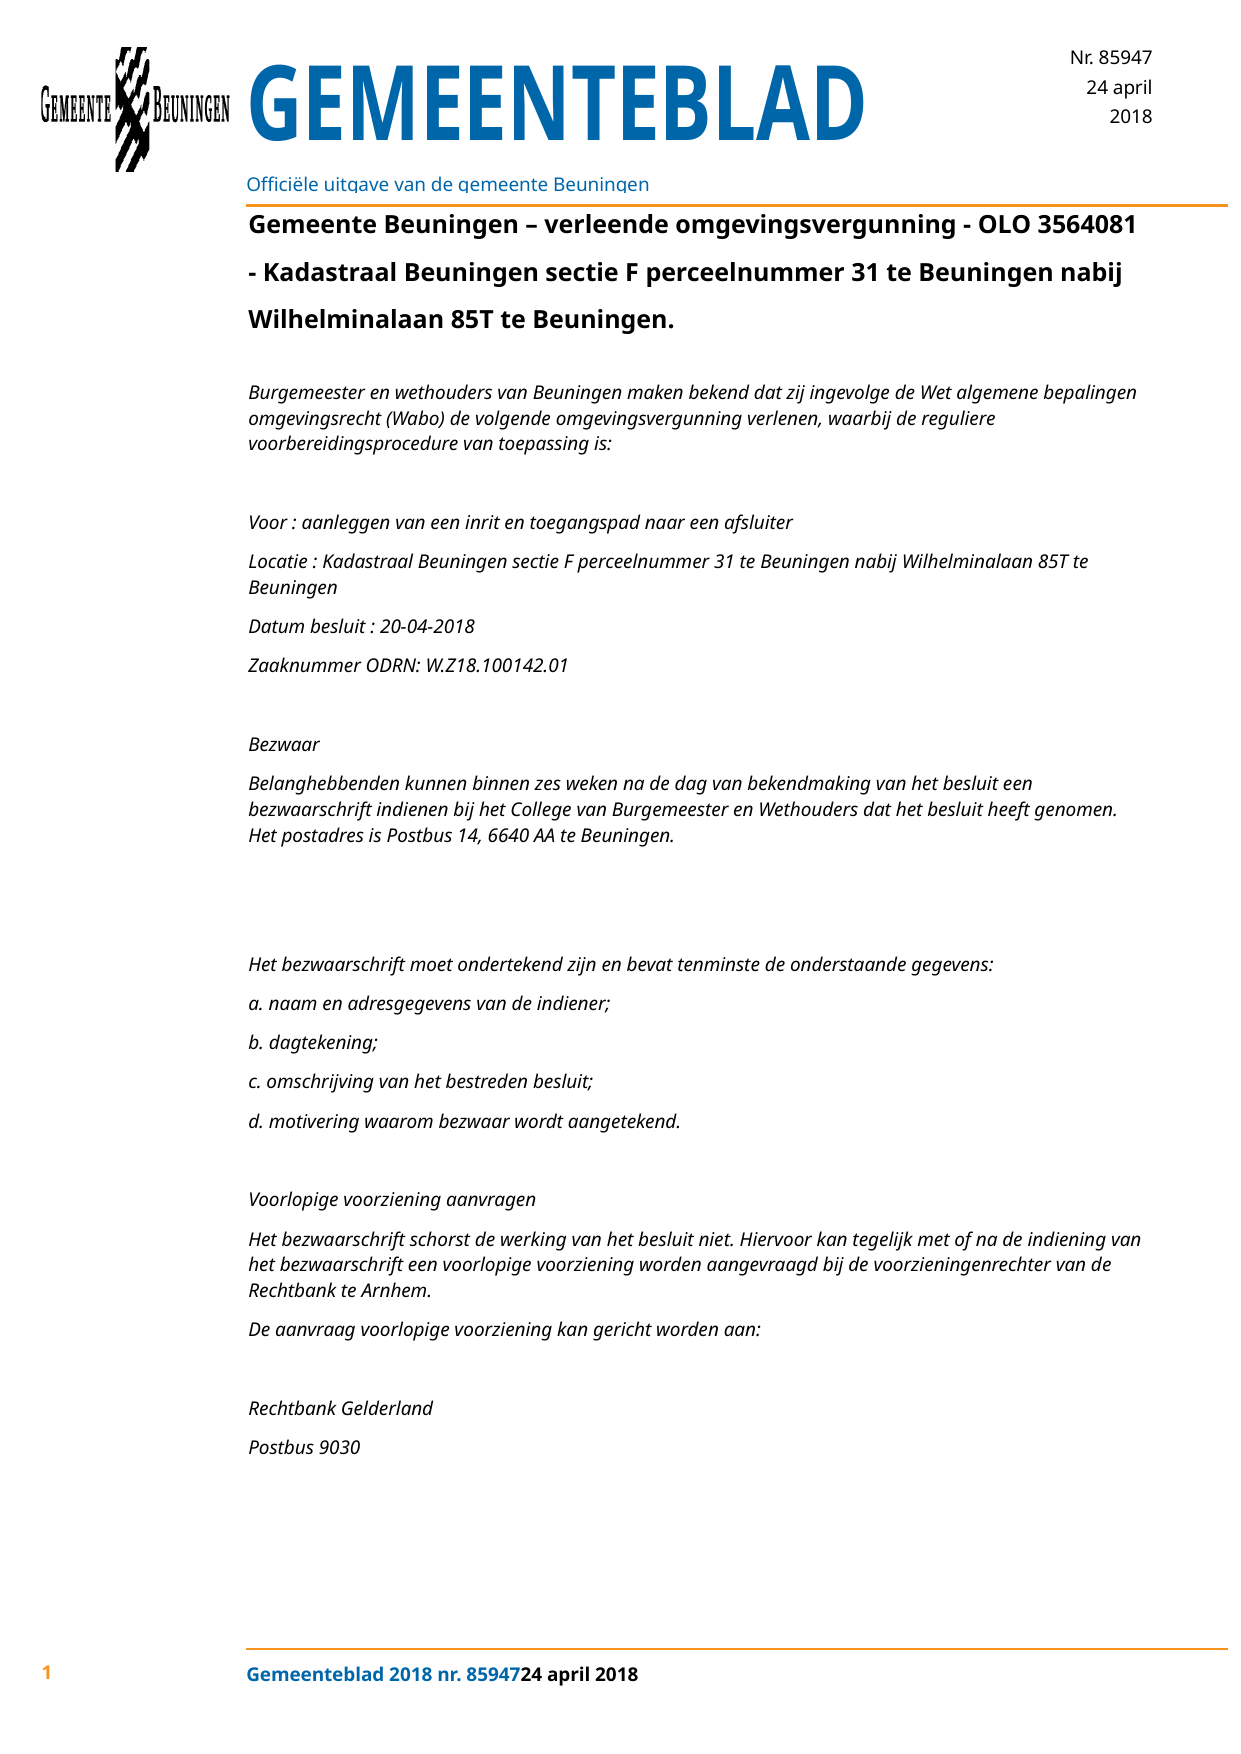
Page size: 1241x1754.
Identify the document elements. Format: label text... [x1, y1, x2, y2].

text Zaaknummer ODRN: W.Z18.100142.01 [248, 653, 1152, 678]
text d. motivering waarom bezwaar wordt aangetekend. [248, 1108, 1152, 1134]
text b. dagtekening; [248, 1029, 1152, 1055]
text Rechtbank Gelderland [248, 1395, 1152, 1421]
text Burgemeester en wethouders van Beuningen maken bekend dat zij ingevolge de Wet algemene bepalingen omgevingsrecht (Wabo) de volgende omgevingsvergunning verlenen, waarbij de reguliere voorbereidingsprocedure van toepassing is: [248, 379, 1152, 456]
text Voor : aanleggen van een inrit en toegangspad naar een afsluiter [248, 509, 1152, 535]
text Het bezwaarschrift moet ondertekend zijn en bevat tenminste de onderstaande gegevens: [248, 951, 1152, 977]
text Datum besluit : 20-04-2018 [248, 613, 1152, 639]
text c. omschrijving van het bestreden besluit; [248, 1069, 1152, 1094]
text Voorlopige voorziening aanvragen [248, 1186, 1152, 1212]
text Belanghebbenden kunnen binnen zes weken na de dag van bekendmaking van het besluit een bezwaarschrift indienen bij het College van Burgemeester en Wethouders dat het besluit heeft genomen. Het postadres is Postbus 14, 6640 AA te Beuningen. [248, 770, 1152, 848]
text Postbus 9030 [248, 1434, 1152, 1460]
text De aanvraag voorlopige voorziening kan gericht worden aan: [248, 1316, 1152, 1342]
text a. naam en adresgegevens van de indiener; [248, 990, 1152, 1016]
text Gemeente Beuningen – verleende omgevingsvergunning - OLO 3564081 - Kadastraal Beuningen sectie F perceelnummer 31 te Beuningen nabij Wilhelminalaan 85T te Beuningen. [248, 207, 1152, 336]
picture [41, 47, 231, 172]
text Het bezwaarschrift schorst de werking van het besluit niet. Hiervoor kan tegelijk met of na de indiening van het bezwaarschrift een voorlopige voorziening worden aangevraagd bij de voorzieningenrechter van de Rechtbank te Arnhem. [248, 1226, 1152, 1303]
text Locatie : Kadastraal Beuningen sectie F perceelnummer 31 te Beuningen nabij Wilhelminalaan 85T te Beuningen [248, 548, 1152, 600]
text Bezwaar [248, 731, 1152, 757]
